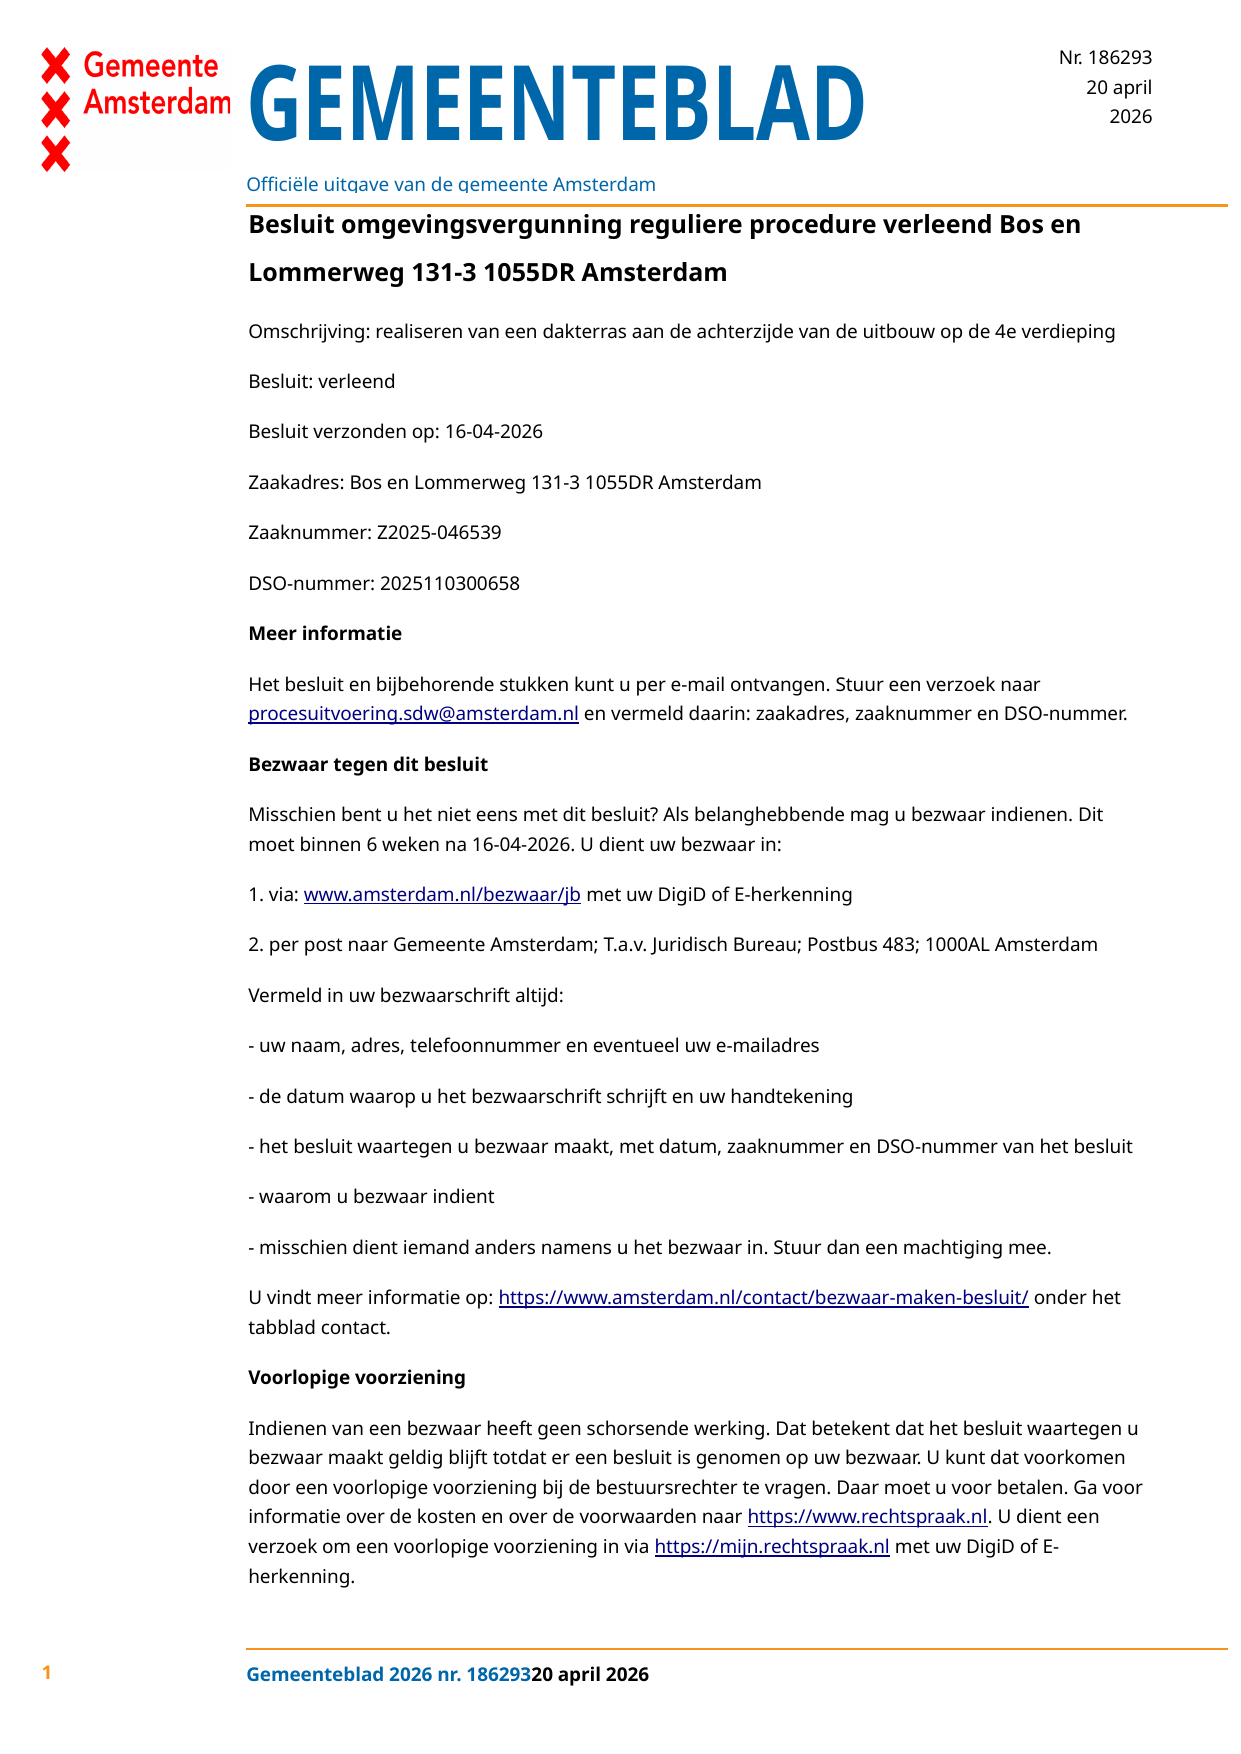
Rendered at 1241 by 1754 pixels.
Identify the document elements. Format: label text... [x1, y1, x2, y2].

text 2. per post naar Gemeente Amsterdam; T.a.v. Juridisch Bureau; Postbus 483; 1000AL Amsterdam [248, 932, 1152, 957]
text Bezwaar tegen dit besluit [248, 751, 1152, 777]
text Omschrijving: realiseren van een dakterras aan de achterzijde van de uitbouw op de 4e verdieping [248, 318, 1152, 344]
text Besluit omgevingsvergunning reguliere procedure verleend Bos en Lommerweg 131-3 1055DR Amsterdam [248, 207, 1152, 288]
text Besluit: verleend [248, 368, 1152, 394]
text Misschien bent u het niet eens met dit besluit? Als belanghebbende mag u bezwaar indienen. Dit moet binnen 6 weken na 16-04-2026. U dient uw bezwaar in: [248, 801, 1152, 857]
text Voorlopige voorziening [248, 1364, 1152, 1390]
text - waarom u bezwaar indient [248, 1184, 1152, 1209]
text DSO-nummer: 2025110300658 [248, 570, 1152, 596]
text - uw naam, adres, telefoonnummer en eventueel uw e-mailadres [248, 1032, 1152, 1058]
picture [41, 47, 231, 172]
text Besluit verzonden op: 16-04-2026 [248, 419, 1152, 444]
text - het besluit waartegen u bezwaar maakt, met datum, zaaknummer en DSO-nummer van het besluit [248, 1133, 1152, 1159]
text Het besluit en bijbehorende stukken kunt u per e-mail ontvangen. Stuur een verzoek naar procesuitvoering.sdw@amsterdam.nl en vermeld daarin: zaakadres, zaaknummer en DSO-nummer. [248, 671, 1152, 726]
text Zaakadres: Bos en Lommerweg 131-3 1055DR Amsterdam [248, 469, 1152, 495]
text Meer informatie [248, 620, 1152, 646]
text U vindt meer informatie op: https://www.amsterdam.nl/contact/bezwaar-maken-besluit/ onder het tabblad contact. [248, 1284, 1152, 1340]
text Indienen van een bezwaar heeft geen schorsende werking. Dat betekent dat het besluit waartegen u bezwaar maakt geldig blijft totdat er een besluit is genomen op uw bezwaar. U kunt dat voorkomen door een voorlopige voorziening bij de bestuursrechter te vragen. Daar moet u voor betalen. Ga voor informatie over de kosten en over de voorwaarden naar https://www.rechtspraak.nl. U dient een verzoek om een voorlopige voorziening in via https://mijn.rechtspraak.nl met uw DigiD of E-herkenning. [248, 1415, 1152, 1589]
text - misschien dient iemand anders namens u het bezwaar in. Stuur dan een machtiging mee. [248, 1234, 1152, 1260]
text Zaaknummer: Z2025-046539 [248, 519, 1152, 545]
text Vermeld in uw bezwaarschrift altijd: [248, 982, 1152, 1008]
text - de datum waarop u het bezwaarschrift schrijft en uw handtekening [248, 1083, 1152, 1109]
text 1. via: www.amsterdam.nl/bezwaar/jb met uw DigiD of E-herkenning [248, 881, 1152, 907]
